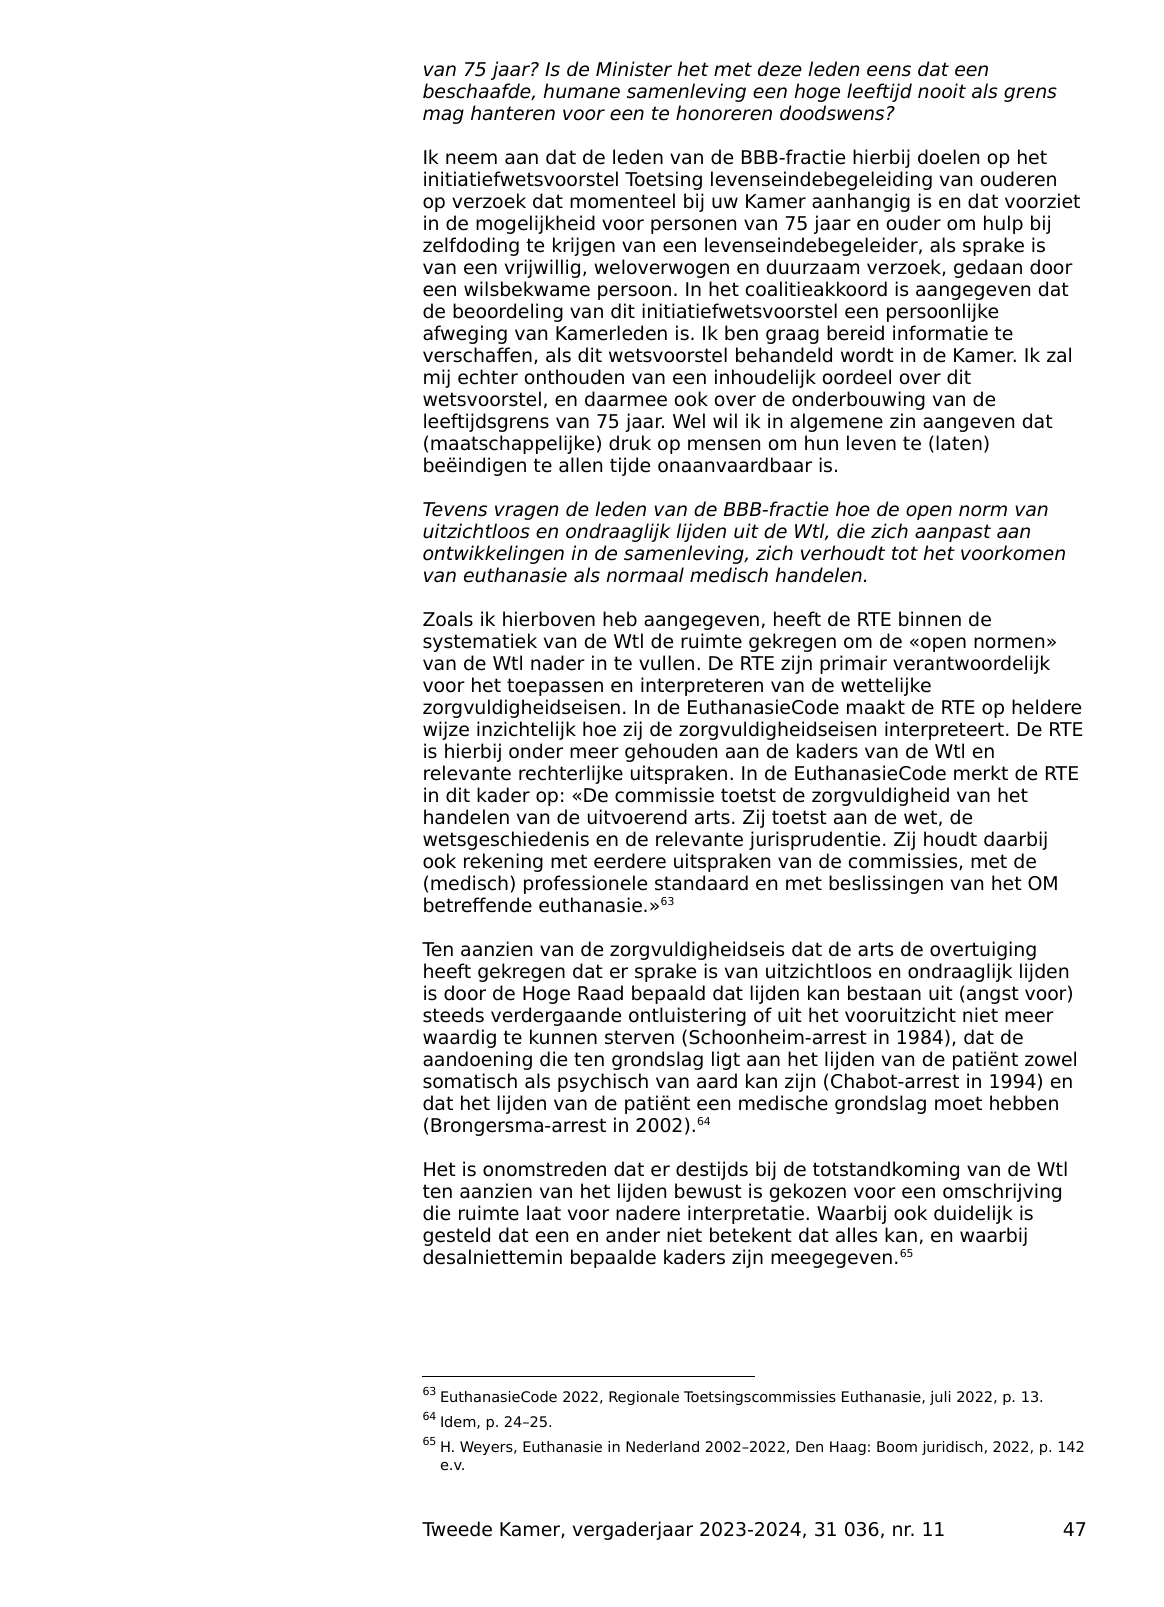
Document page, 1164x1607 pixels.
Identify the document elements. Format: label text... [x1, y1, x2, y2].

text Idem, p. 24–25. [422, 1410, 1087, 1432]
text Zoals ik hierboven heb aangegeven, heeft de RTE binnen de systematiek van de Wtl de ruimte gekregen om de «open normen» van de Wtl nader in te vullen. De RTE zijn primair verantwoordelijk voor het toepassen en interpreteren van de wettelijke zorgvuldigheidseisen. In de EuthanasieCode maakt de RTE op heldere wijze inzichtelijk hoe zij de zorgvuldigheidseisen interpreteert. De RTE is hierbij onder meer gehouden aan de kaders van de Wtl en relevante rechterlijke uitspraken. In de EuthanasieCode merkt de RTE in dit kader op: «De commissie toetst de zorgvuldigheid van het handelen van de uitvoerend arts. Zij toetst aan de wet, de wetsgeschiedenis en de relevante jurisprudentie. Zij houdt daarbij ook rekening met eerdere uitspraken van de commissies, met de (medisch) professionele standaard en met beslissingen van het OM betreffende euthanasie.» [422, 609, 1087, 917]
text Ten aanzien van de zorgvuldigheidseis dat de arts de overtuiging heeft gekregen dat er sprake is van uitzichtloos en ondraaglijk lijden is door de Hoge Raad bepaald dat lijden kan bestaan uit (angst voor) steeds verdergaande ontluistering of uit het vooruitzicht niet meer waardig te kunnen sterven (Schoonheim-arrest in 1984), dat de aandoening die ten grondslag ligt aan het lijden van de patiënt zowel somatisch als psychisch van aard kan zijn (Chabot-arrest in 1994) en dat het lijden van de patiënt een medische grondslag moet hebben (Brongersma-arrest in 2002). [422, 939, 1087, 1137]
text van 75 jaar? Is de Minister het met deze leden eens dat een beschaafde, humane samenleving een hoge leeftijd nooit als grens mag hanteren voor een te honoreren doodswens? [422, 59, 1087, 125]
text Het is onomstreden dat er destijds bij de totstandkoming van de Wtl ten aanzien van het lijden bewust is gekozen voor een omschrijving die ruimte laat voor nadere interpretatie. Waarbij ook duidelijk is gesteld dat een en ander niet betekent dat alles kan, en waarbij desalniettemin bepaalde kaders zijn meegegeven. [422, 1159, 1087, 1269]
text H. Weyers, Euthanasie in Nederland 2002–2022, Den Haag: Boom juridisch, 2022, p. 142 e.v. [422, 1435, 1087, 1474]
text Tevens vragen de leden van de BBB-fractie hoe de open norm van uitzichtloos en ondraaglijk lijden uit de Wtl, die zich aanpast aan ontwikkelingen in de samenleving, zich verhoudt tot het voorkomen van euthanasie als normaal medisch handelen. [422, 499, 1087, 587]
text Ik neem aan dat de leden van de BBB-fractie hierbij doelen op het initiatiefwetsvoorstel Toetsing levenseindebegeleiding van ouderen op verzoek dat momenteel bij uw Kamer aanhangig is en dat voorziet in de mogelijkheid voor personen van 75 jaar en ouder om hulp bij zelfdoding te krijgen van een levenseindebegeleider, als sprake is van een vrijwillig, weloverwogen en duurzaam verzoek, gedaan door een wilsbekwame persoon. In het coalitieakkoord is aangegeven dat de beoordeling van dit initiatiefwetsvoorstel een persoonlijke afweging van Kamerleden is. Ik ben graag bereid informatie te verschaffen, als dit wetsvoorstel behandeld wordt in de Kamer. Ik zal mij echter onthouden van een inhoudelijk oordeel over dit wetsvoorstel, en daarmee ook over de onderbouwing van de leeftijdsgrens van 75 jaar. Wel wil ik in algemene zin aangeven dat (maatschappelijke) druk op mensen om hun leven te (laten) beëindigen te allen tijde onaanvaardbaar is. [422, 147, 1087, 477]
text EuthanasieCode 2022, Regionale Toetsingscommissies Euthanasie, juli 2022, p. 13. [422, 1385, 1087, 1407]
